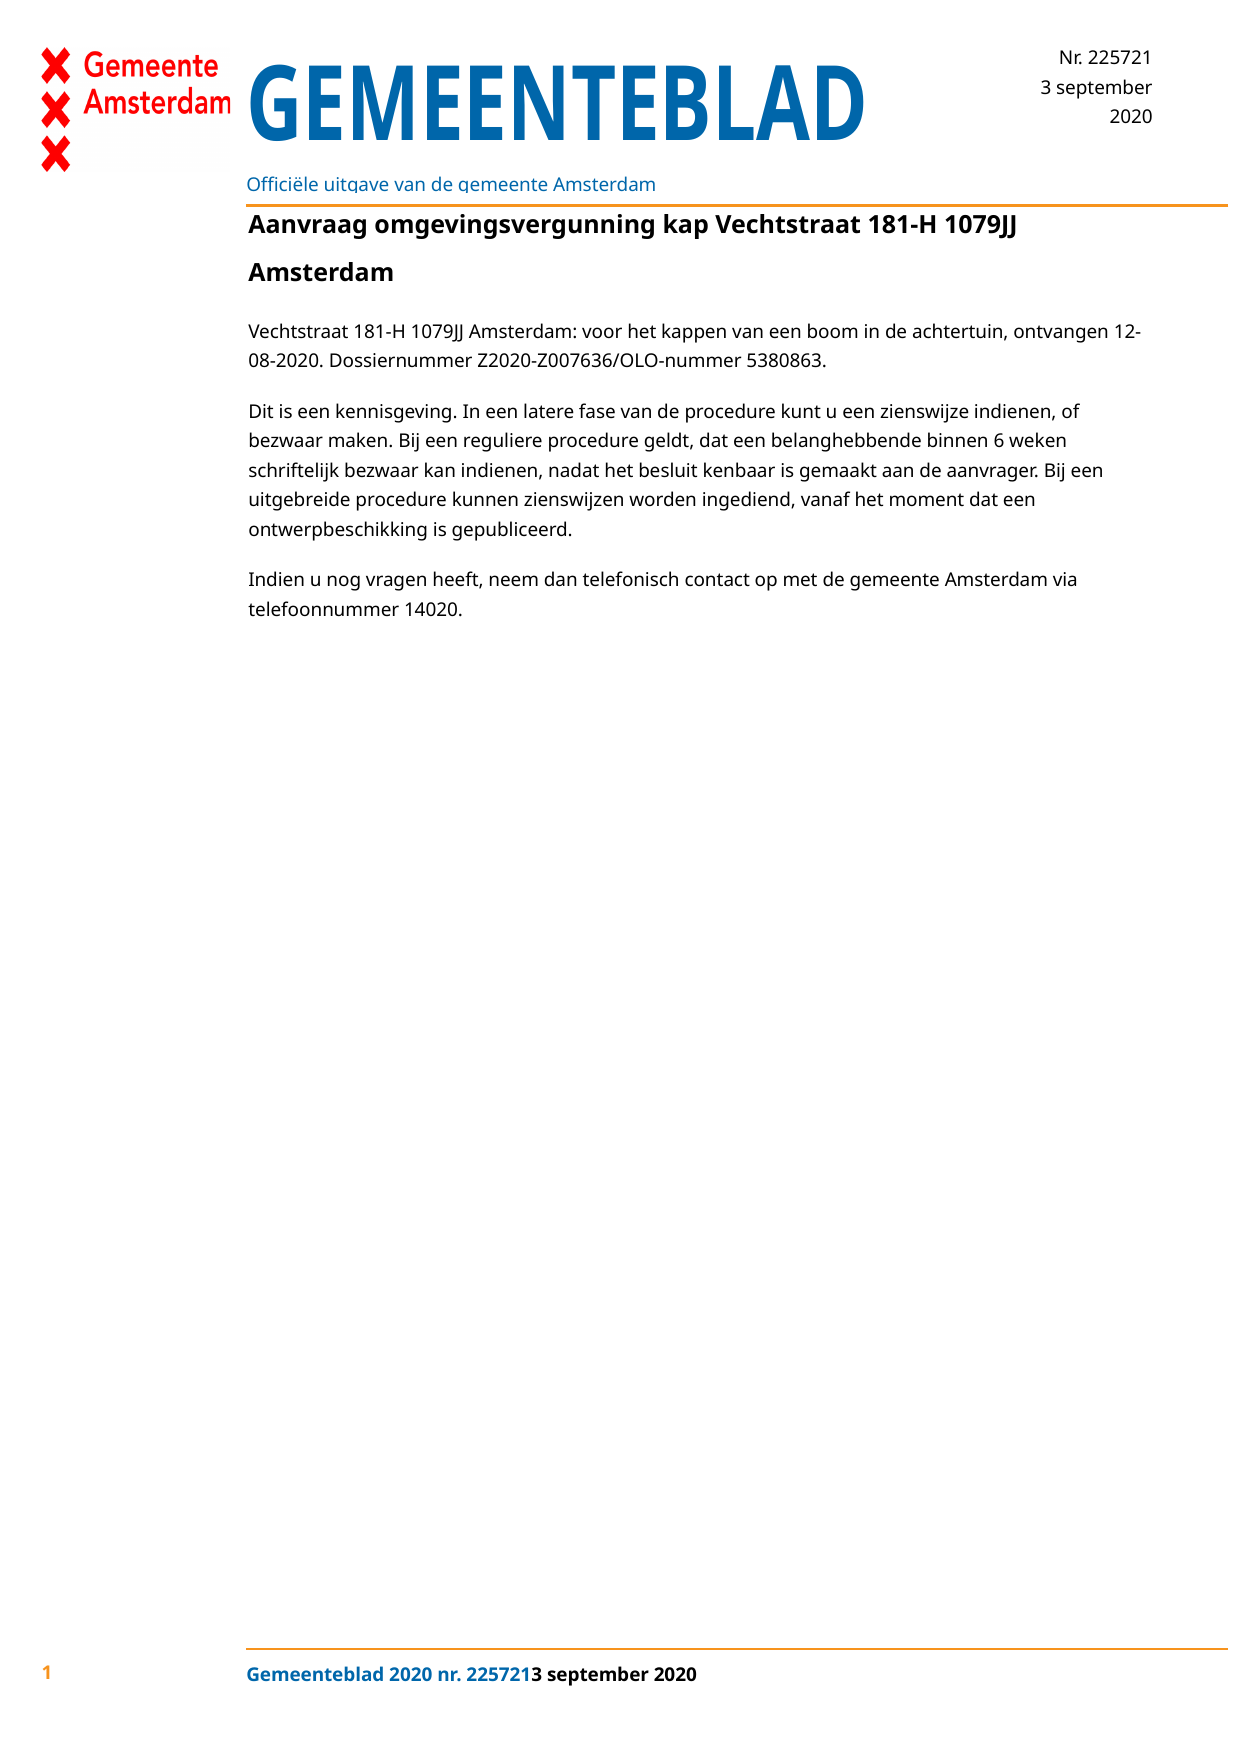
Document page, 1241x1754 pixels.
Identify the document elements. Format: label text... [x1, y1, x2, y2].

text Vechtstraat 181-H 1079JJ Amsterdam: voor het kappen van een boom in de achtertuin, ontvangen 12-08-2020. Dossiernummer Z2020-Z007636/OLO-nummer 5380863. [248, 318, 1152, 373]
text Dit is een kennisgeving. In een latere fase van de procedure kunt u een zienswijze indienen, of bezwaar maken. Bij een reguliere procedure geldt, dat een belanghebbende binnen 6 weken schriftelijk bezwaar kan indienen, nadat het besluit kenbaar is gemaakt aan de aanvrager. Bij een uitgebreide procedure kunnen zienswijzen worden ingediend, vanaf het moment dat een ontwerpbeschikking is gepubliceerd. [248, 398, 1152, 542]
text Aanvraag omgevingsvergunning kap Vechtstraat 181-H 1079JJ Amsterdam [248, 207, 1152, 288]
text Indien u nog vragen heeft, neem dan telefonisch contact op met de gemeente Amsterdam via telefoonnummer 14020. [248, 567, 1152, 622]
picture [41, 47, 231, 172]
